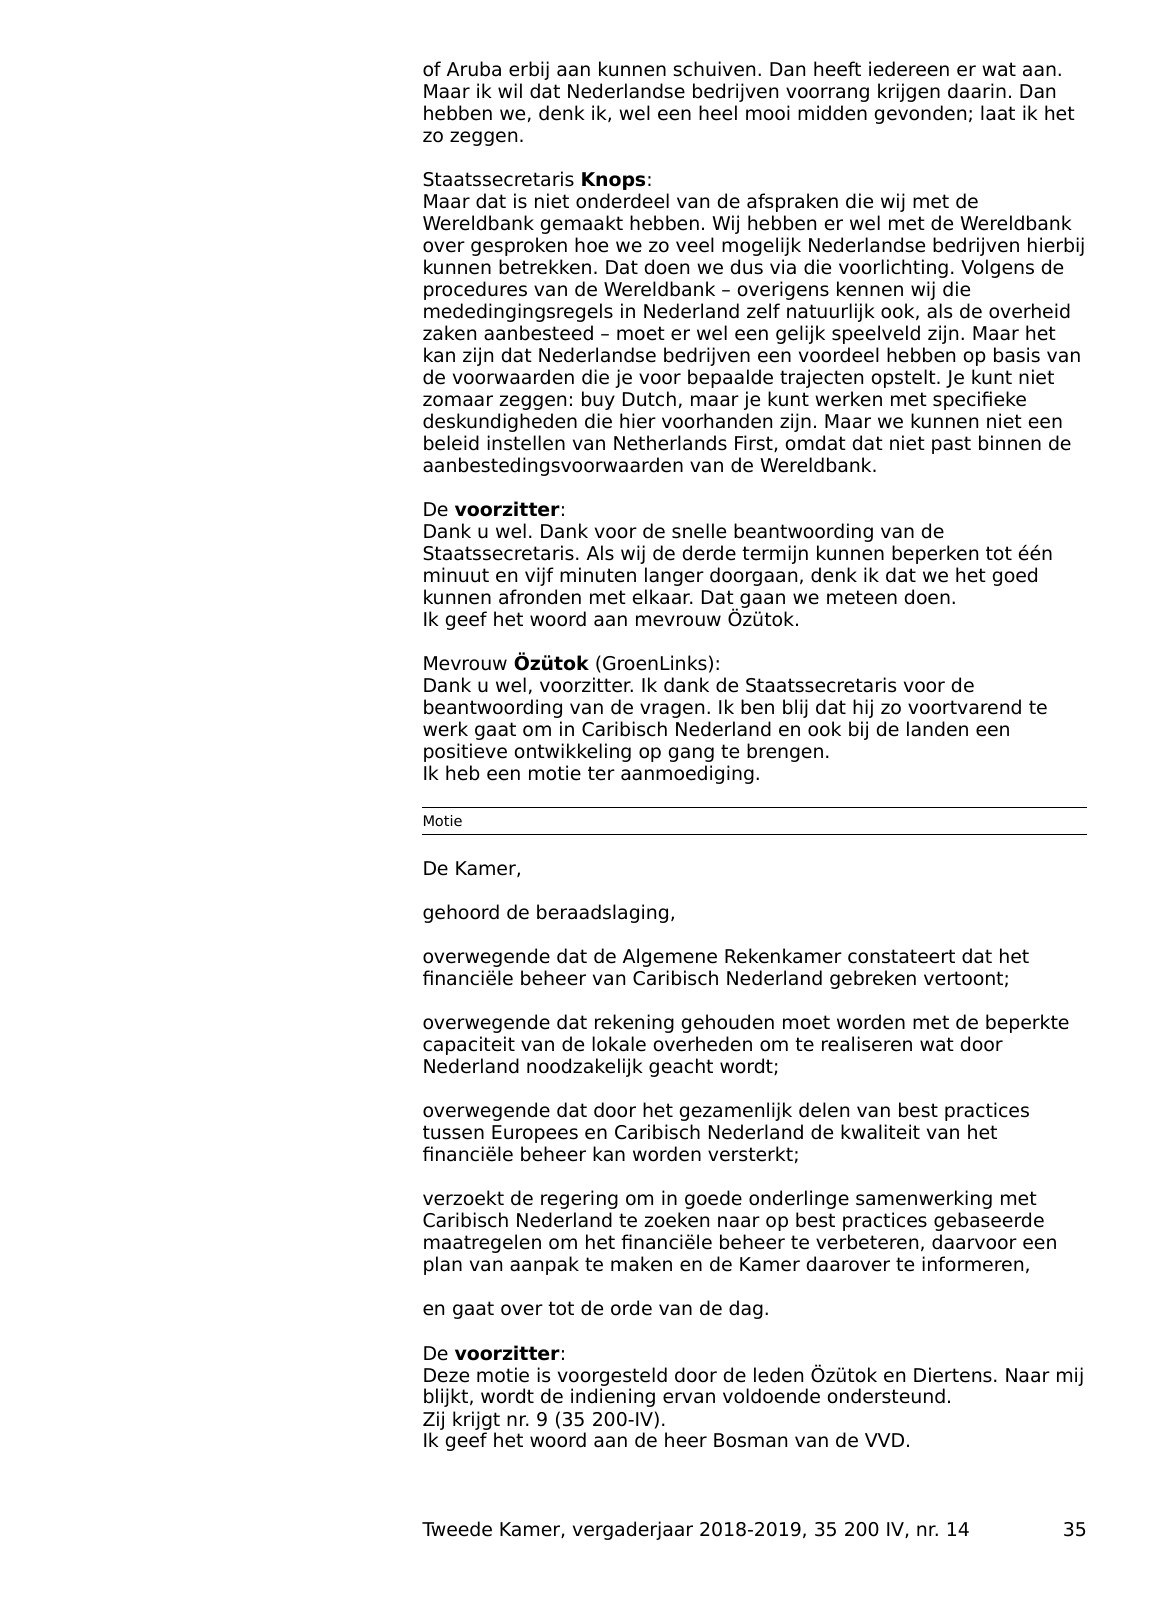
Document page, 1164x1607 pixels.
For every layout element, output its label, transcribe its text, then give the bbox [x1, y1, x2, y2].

text Mevrouw Özütok (GroenLinks): [422, 653, 1087, 675]
text De Kamer, [422, 857, 1087, 879]
text Deze motie is voorgesteld door de leden Özütok en Diertens. Naar mij blijkt, wordt de indiening ervan voldoende ondersteund. [422, 1364, 1087, 1408]
text Staatssecretaris Knops: [422, 169, 1087, 191]
text overwegende dat door het gezamenlijk delen van best practices tussen Europees en Caribisch Nederland de kwaliteit van het financiële beheer kan worden versterkt; [422, 1100, 1087, 1166]
text gehoord de beraadslaging, [422, 902, 1087, 924]
text Dank u wel, voorzitter. Ik dank de Staatssecretaris voor de beantwoording van de vragen. Ik ben blij dat hij zo voortvarend te werk gaat om in Caribisch Nederland en ook bij de landen een positieve ontwikkeling op gang te brengen. [422, 675, 1087, 763]
text Ik geef het woord aan de heer Bosman van de VVD. [422, 1430, 1087, 1452]
text Dank u wel. Dank voor de snelle beantwoording van de Staatssecretaris. Als wij de derde termijn kunnen beperken tot één minuut en vijf minuten langer doorgaan, denk ik dat we het goed kunnen afronden met elkaar. Dat gaan we meteen doen. [422, 521, 1087, 609]
text Maar dat is niet onderdeel van de afspraken die wij met de Wereldbank gemaakt hebben. Wij hebben er wel met de Wereldbank over gesproken hoe we zo veel mogelijk Nederlandse bedrijven hierbij kunnen betrekken. Dat doen we dus via die voorlichting. Volgens de procedures van de Wereldbank – overigens kennen wij die mededingingsregels in Nederland zelf natuurlijk ook, als de overheid zaken aanbesteed – moet er wel een gelijk speelveld zijn. Maar het kan zijn dat Nederlandse bedrijven een voordeel hebben op basis van de voorwaarden die je voor bepaalde trajecten opstelt. Je kunt niet zomaar zeggen: buy Dutch, maar je kunt werken met specifieke deskundigheden die hier voorhanden zijn. Maar we kunnen niet een beleid instellen van Netherlands First, omdat dat niet past binnen de aanbestedingsvoorwaarden van de Wereldbank. [422, 191, 1087, 477]
text overwegende dat rekening gehouden moet worden met de beperkte capaciteit van de lokale overheden om te realiseren wat door Nederland noodzakelijk geacht wordt; [422, 1012, 1087, 1078]
text Ik geef het woord aan mevrouw Özütok. [422, 609, 1087, 631]
text overwegende dat de Algemene Rekenkamer constateert dat het financiële beheer van Caribisch Nederland gebreken vertoont; [422, 946, 1087, 990]
text of Aruba erbij aan kunnen schuiven. Dan heeft iedereen er wat aan. Maar ik wil dat Nederlandse bedrijven voorrang krijgen daarin. Dan hebben we, denk ik, wel een heel mooi midden gevonden; laat ik het zo zeggen. [422, 59, 1087, 147]
text Zij krijgt nr. 9 (35 200-IV). [422, 1408, 1087, 1430]
text De voorzitter: [422, 1342, 1087, 1364]
text Ik heb een motie ter aanmoediging. [422, 763, 1087, 785]
text verzoekt de regering om in goede onderlinge samenwerking met Caribisch Nederland te zoeken naar op best practices gebaseerde maatregelen om het financiële beheer te verbeteren, daarvoor een plan van aanpak te maken en de Kamer daarover te informeren, [422, 1188, 1087, 1276]
text en gaat over tot de orde van de dag. [422, 1298, 1087, 1320]
text De voorzitter: [422, 499, 1087, 521]
table_header Motie [422, 808, 1087, 834]
